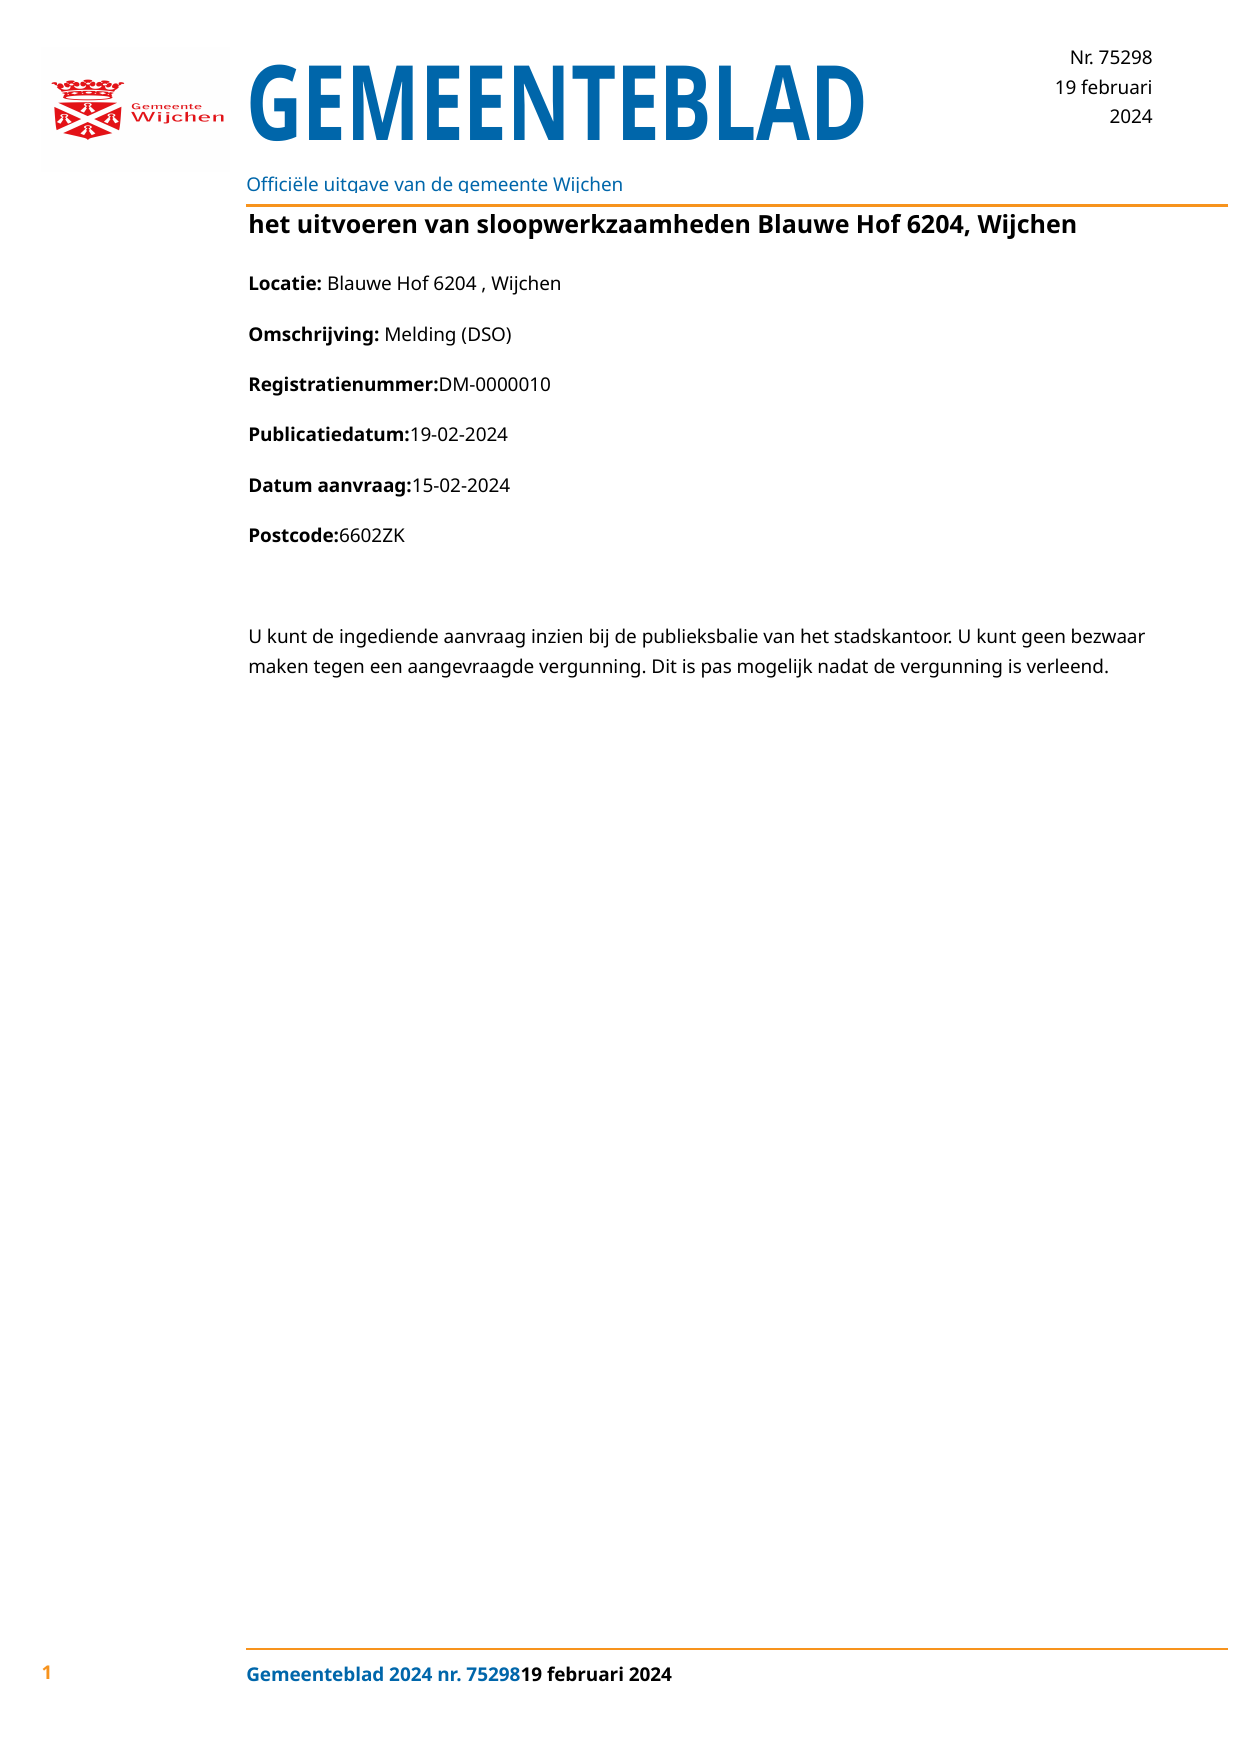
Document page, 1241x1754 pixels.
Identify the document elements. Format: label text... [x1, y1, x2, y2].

picture [41, 47, 231, 172]
text Registratienummer:DM-0000010 [248, 371, 1152, 397]
text Datum aanvraag:15-02-2024 [248, 472, 1152, 498]
text het uitvoeren van sloopwerkzaamheden Blauwe Hof 6204, Wijchen [248, 207, 1152, 241]
text Locatie: Blauwe Hof 6204 , Wijchen [248, 270, 1152, 296]
text U kunt de ingediende aanvraag inzien bij de publieksbalie van het stadskantoor. U kunt geen bezwaar maken tegen een aangevraagde vergunning. Dit is pas mogelijk nadat de vergunning is verleend. [248, 623, 1152, 678]
text Postcode:6602ZK [248, 522, 1152, 548]
text Omschrijving: Melding (DSO) [248, 321, 1152, 346]
text Publicatiedatum:19-02-2024 [248, 422, 1152, 447]
